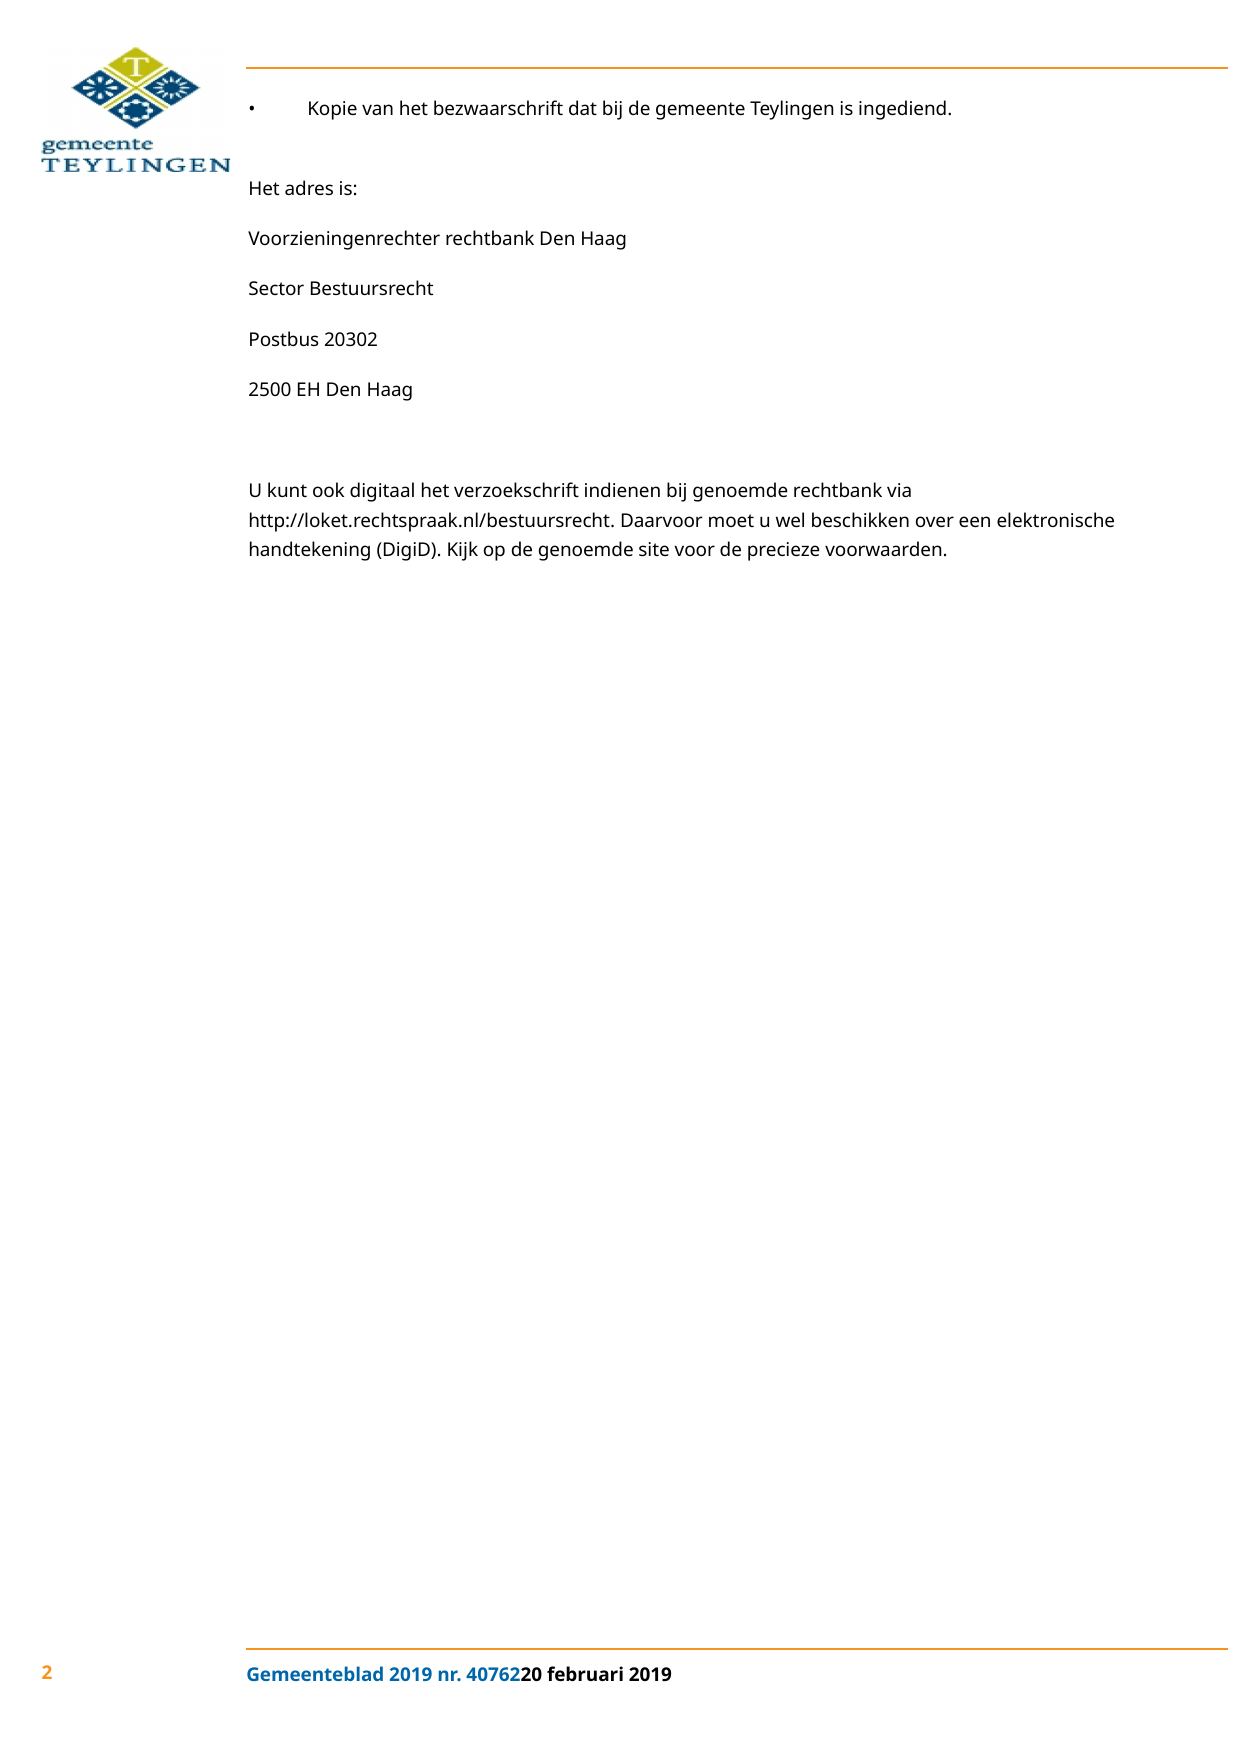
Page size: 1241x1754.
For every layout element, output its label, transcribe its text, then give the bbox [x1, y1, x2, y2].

picture [41, 47, 231, 172]
text Voorzieningenrechter rechtbank Den Haag [248, 225, 1152, 251]
text U kunt ook digitaal het verzoekschrift indienen bij genoemde rechtbank via http://loket.rechtspraak.nl/bestuursrecht. Daarvoor moet u wel beschikken over een elektronische handtekening (DigiD). Kijk op de genoemde site voor de precieze voorwaarden. [248, 477, 1152, 562]
text 2500 EH Den Haag [248, 376, 1152, 402]
text Het adres is: [248, 175, 1152, 201]
text Postbus 20302 [248, 326, 1152, 352]
text Sector Bestuursrecht [248, 276, 1152, 301]
list Kopie van het bezwaarschrift dat bij de gemeente Teylingen is ingediend. [248, 95, 1152, 121]
